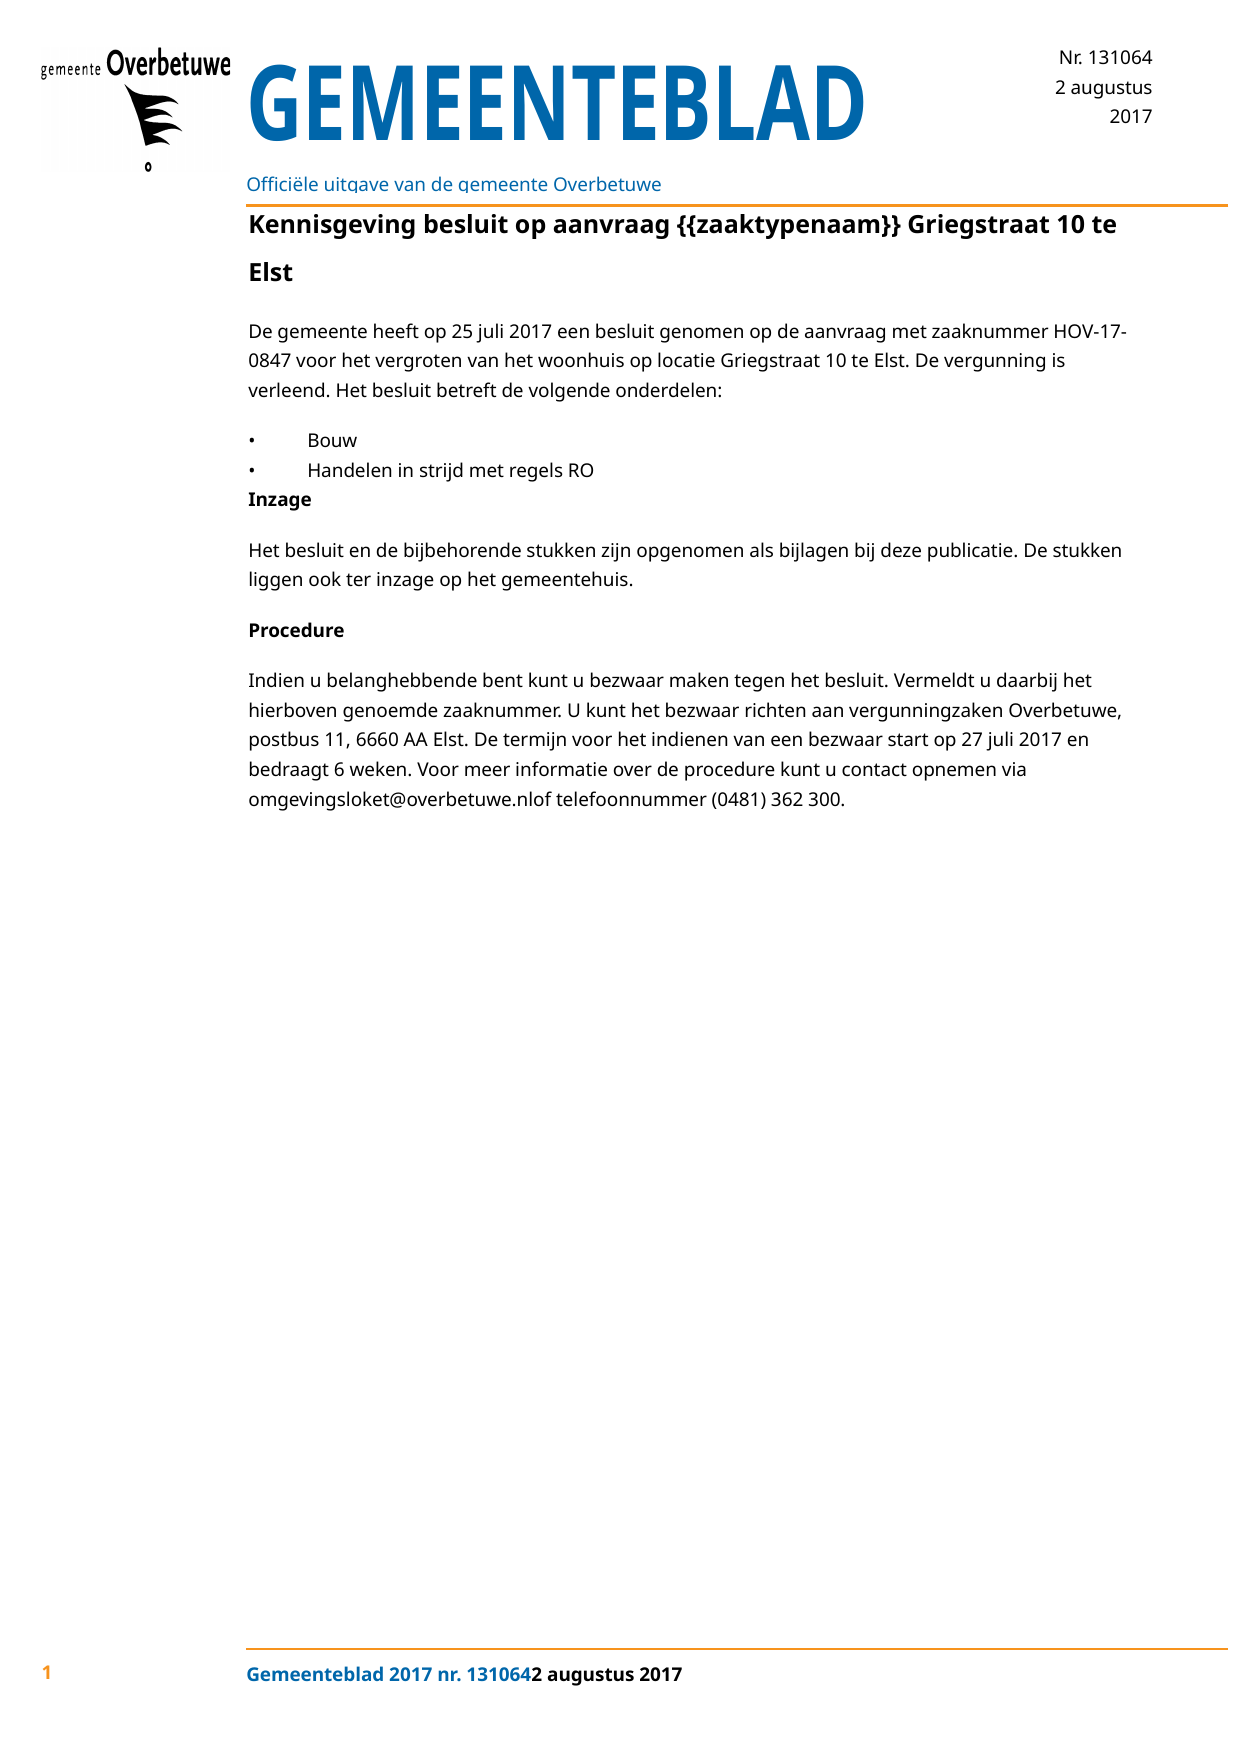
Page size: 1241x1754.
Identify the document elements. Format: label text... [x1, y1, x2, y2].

text Procedure [248, 617, 1152, 643]
text De gemeente heeft op 25 juli 2017 een besluit genomen op de aanvraag met zaaknummer HOV-17-0847 voor het vergroten van het woonhuis op locatie Griegstraat 10 te Elst. De vergunning is verleend. Het besluit betreft de volgende onderdelen: [248, 318, 1152, 403]
list Bouw [248, 427, 1152, 453]
text Het besluit en de bijbehorende stukken zijn opgenomen als bijlagen bij deze publicatie. De stukken liggen ook ter inzage op het gemeentehuis. [248, 537, 1152, 592]
picture [41, 47, 231, 172]
text Inzage [248, 487, 1152, 512]
text Indien u belanghebbende bent kunt u bezwaar maken tegen het besluit. Vermeldt u daarbij het hierboven genoemde zaaknummer. U kunt het bezwaar richten aan vergunningzaken Overbetuwe, postbus 11, 6660 AA Elst. De termijn voor het indienen van een bezwaar start op 27 juli 2017 en bedraagt 6 weken. Voor meer informatie over de procedure kunt u contact opnemen via omgevingsloket@overbetuwe.nlof telefoonnummer (0481) 362 300. [248, 667, 1152, 812]
text Kennisgeving besluit op aanvraag {{zaaktypenaam}} Griegstraat 10 te Elst [248, 207, 1152, 288]
list Handelen in strijd met regels RO [248, 457, 1152, 483]
